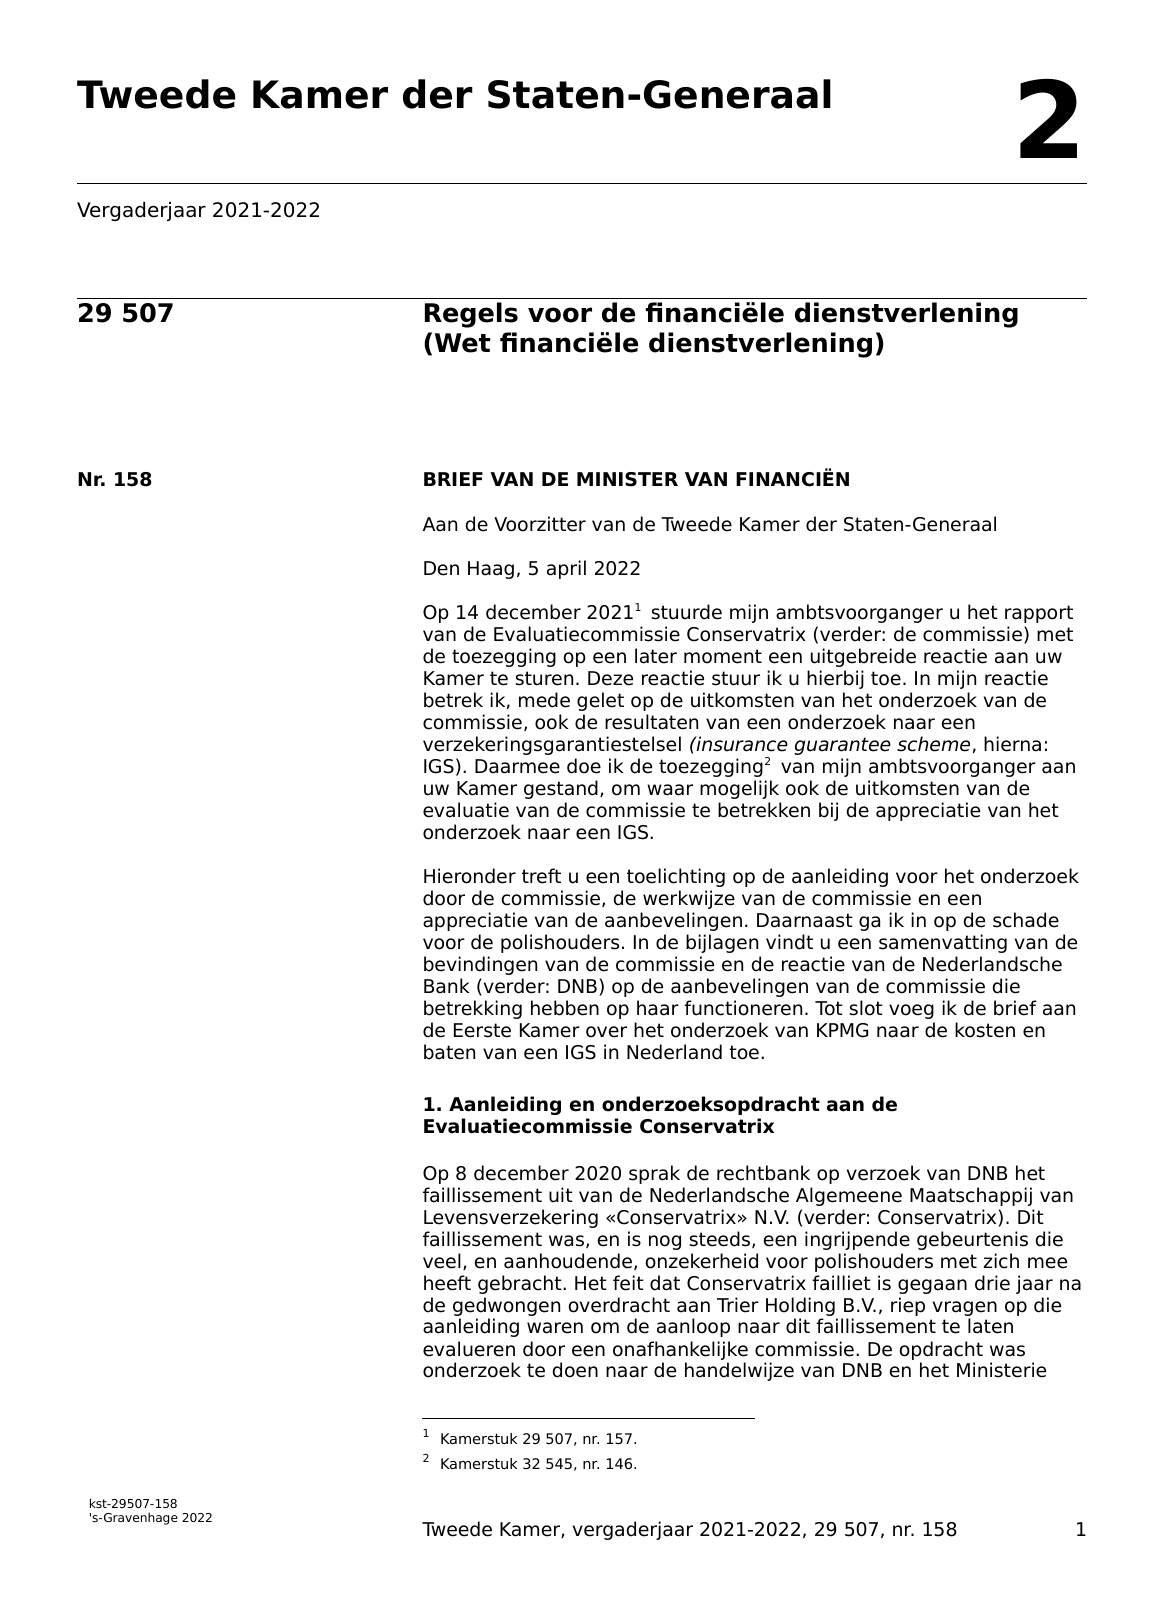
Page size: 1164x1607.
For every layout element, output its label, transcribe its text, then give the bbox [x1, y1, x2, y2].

text Kamerstuk 29 507, nr. 157. [422, 1427, 1087, 1449]
text Op 8 december 2020 sprak de rechtbank op verzoek van DNB het faillissement uit van de Nederlandsche Algemeene Maatschappij van Levensverzekering «Conservatrix» N.V. (verder: Conservatrix). Dit faillissement was, en is nog steeds, een ingrijpende gebeurtenis die veel, en aanhoudende, onzekerheid voor polishouders met zich mee heeft gebracht. Het feit dat Conservatrix failliet is gegaan drie jaar na de gedwongen overdracht aan Trier Holding B.V., riep vragen op die aanleiding waren om de aanloop naar dit faillissement te laten evalueren door een onafhankelijke commissie. De opdracht was onderzoek te doen naar de handelwijze van DNB en het Ministerie [422, 1163, 1087, 1382]
text Op 14 december 2021 stuurde mijn ambtsvoorganger u het rapport van de Evaluatiecommissie Conservatrix (verder: de commissie) met de toezegging op een later moment een uitgebreide reactie aan uw Kamer te sturen. Deze reactie stuur ik u hierbij toe. In mijn reactie betrek ik, mede gelet op de uitkomsten van het onderzoek van de commissie, ook de resultaten van een onderzoek naar een verzekeringsgarantiestelsel (insurance guarantee scheme, hierna: IGS). Daarmee doe ik de toezegging van mijn ambtsvoorganger aan uw Kamer gestand, om waar mogelijk ook de uitkomsten van de evaluatie van de commissie te betrekken bij de appreciatie van het onderzoek naar een IGS. [422, 602, 1087, 844]
text Hieronder treft u een toelichting op de aanleiding voor het onderzoek door de commissie, de werkwijze van de commissie en een appreciatie van de aanbevelingen. Daarnaast ga ik in op de schade voor de polishouders. In de bijlagen vindt u een samenvatting van de bevindingen van de commissie en de reactie van de Nederlandsche Bank (verder: DNB) op de aanbevelingen van de commissie die betrekking hebben op haar functioneren. Tot slot voeg ik de brief aan de Eerste Kamer over het onderzoek van KPMG naar de kosten en baten van een IGS in Nederland toe. [422, 866, 1087, 1064]
text kst-29507-158 [88, 1497, 323, 1511]
subtitle 29 507 Regels voor de financiële dienstverlening (Wet financiële dienstverlening) [77, 299, 1087, 358]
subtitle Nr. 158 BRIEF VAN DE MINISTER VAN FINANCIËN [77, 469, 1087, 491]
text Den Haag, 5 april 2022 [422, 558, 1087, 580]
text Aan de Voorzitter van de Tweede Kamer der Staten-Generaal [422, 513, 1087, 536]
table_header 2 [886, 59, 1087, 183]
table_header Tweede Kamer der Staten-Generaal [77, 59, 886, 183]
text Kamerstuk 32 545, nr. 146. [422, 1452, 1087, 1474]
subtitle 1. Aanleiding en onderzoeksopdracht aan de Evaluatiecommissie Conservatrix [422, 1094, 1087, 1138]
text 's-Gravenhage 2022 [88, 1511, 323, 1525]
table_cell Vergaderjaar 2021-2022 [77, 184, 1087, 298]
